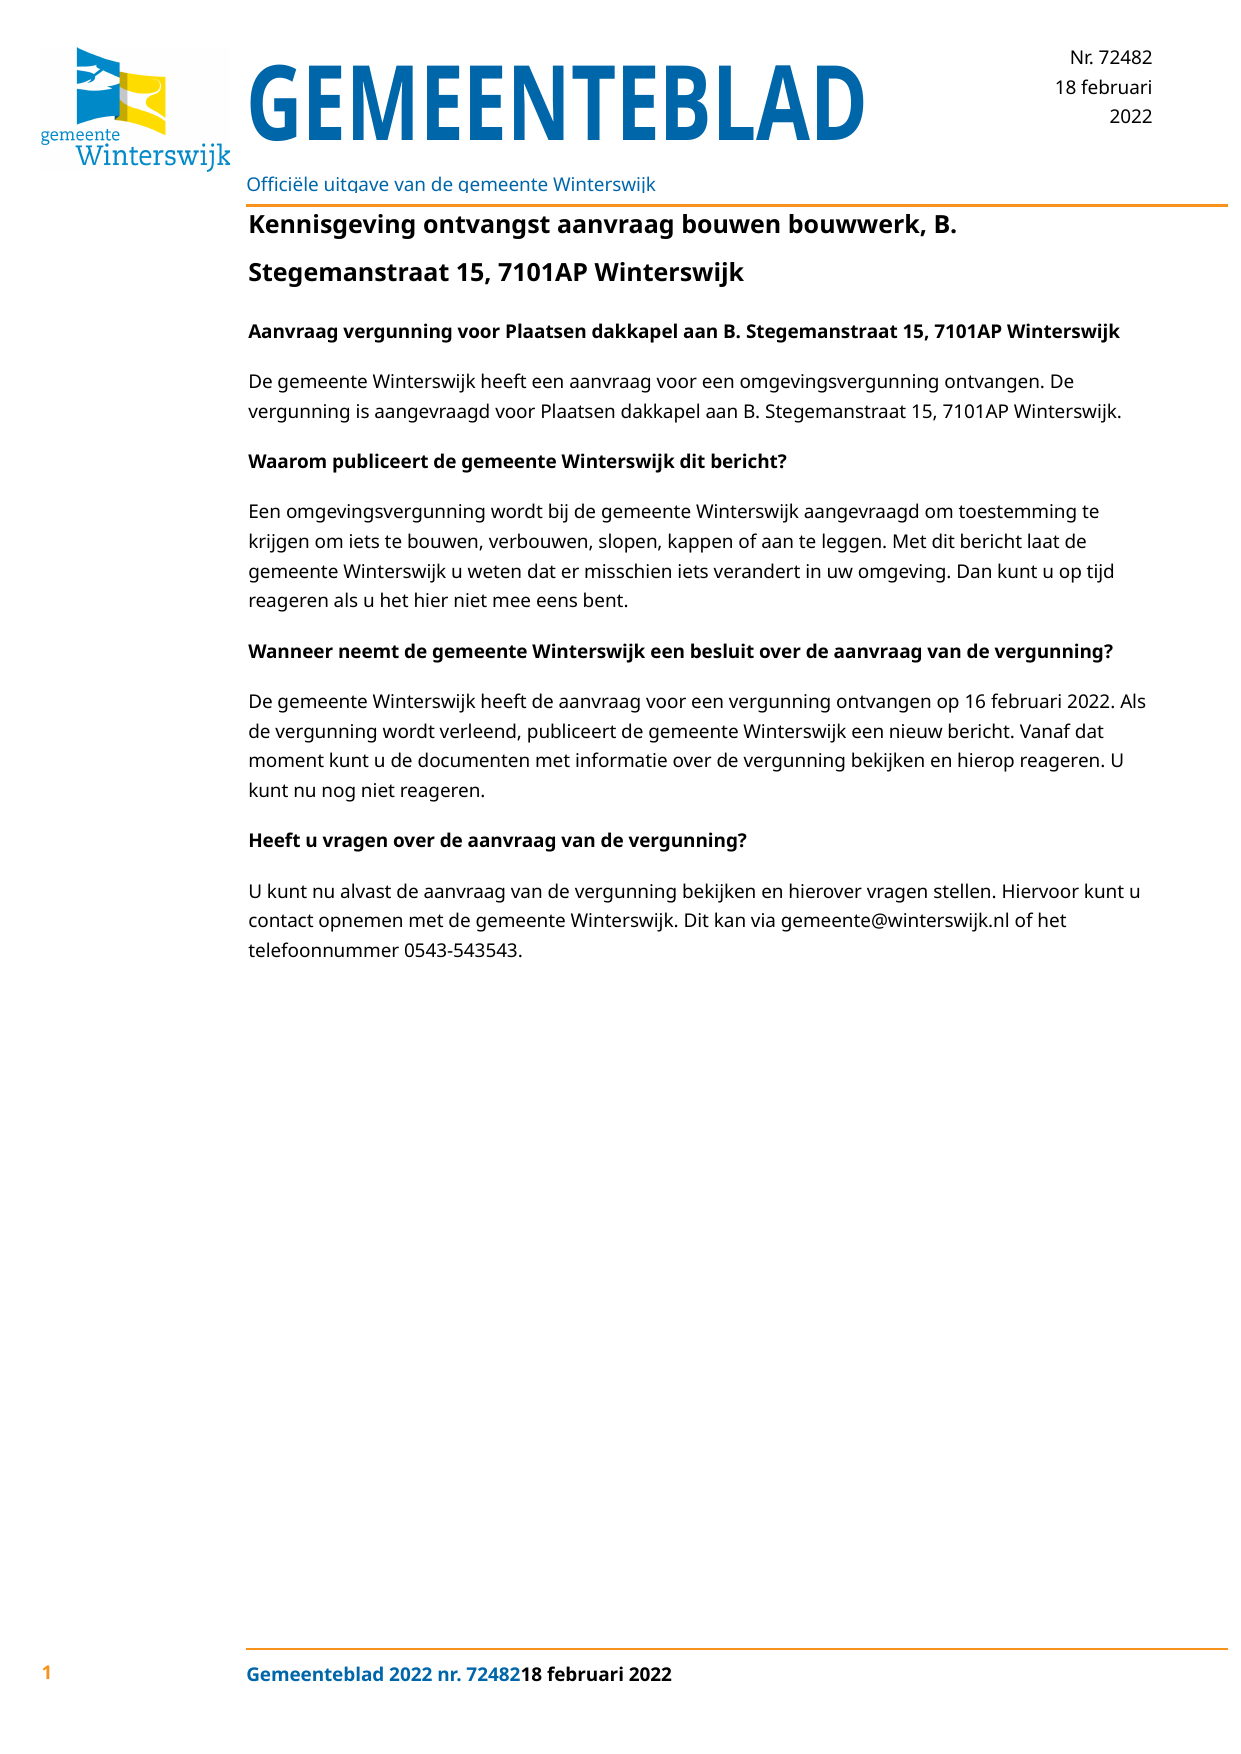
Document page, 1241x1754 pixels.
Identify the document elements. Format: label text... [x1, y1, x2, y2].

text Kennisgeving ontvangst aanvraag bouwen bouwwerk, B. Stegemanstraat 15, 7101AP Winterswijk [248, 207, 1152, 288]
text Wanneer neemt de gemeente Winterswijk een besluit over de aanvraag van de vergunning? [248, 638, 1152, 664]
text Waarom publiceert de gemeente Winterswijk dit bericht? [248, 448, 1152, 474]
picture [225, 153, 231, 162]
text Een omgevingsvergunning wordt bij de gemeente Winterswijk aangevraagd om toestemming te krijgen om iets te bouwen, verbouwen, slopen, kappen of aan te leggen. Met dit bericht laat de gemeente Winterswijk u weten dat er misschien iets verandert in uw omgeving. Dan kunt u op tijd reageren als u het hier niet mee eens bent. [248, 499, 1152, 613]
text Heeft u vragen over de aanvraag van de vergunning? [248, 827, 1152, 853]
text Aanvraag vergunning voor Plaatsen dakkapel aan B. Stegemanstraat 15, 7101AP Winterswijk [248, 318, 1152, 344]
text De gemeente Winterswijk heeft een aanvraag voor een omgevingsvergunning ontvangen. De vergunning is aangevraagd voor Plaatsen dakkapel aan B. Stegemanstraat 15, 7101AP Winterswijk. [248, 368, 1152, 424]
text U kunt nu alvast de aanvraag van de vergunning bekijken en hierover vragen stellen. Hiervoor kunt u contact opnemen met de gemeente Winterswijk. Dit kan via gemeente@winterswijk.nl of het telefoonnummer 0543-543543. [248, 878, 1152, 963]
picture [41, 47, 231, 172]
text De gemeente Winterswijk heeft de aanvraag voor een vergunning ontvangen op 16 februari 2022. Als de vergunning wordt verleend, publiceert de gemeente Winterswijk een nieuw bericht. Vanaf dat moment kunt u de documenten met informatie over de vergunning bekijken en hierop reageren. U kunt nu nog niet reageren. [248, 688, 1152, 803]
